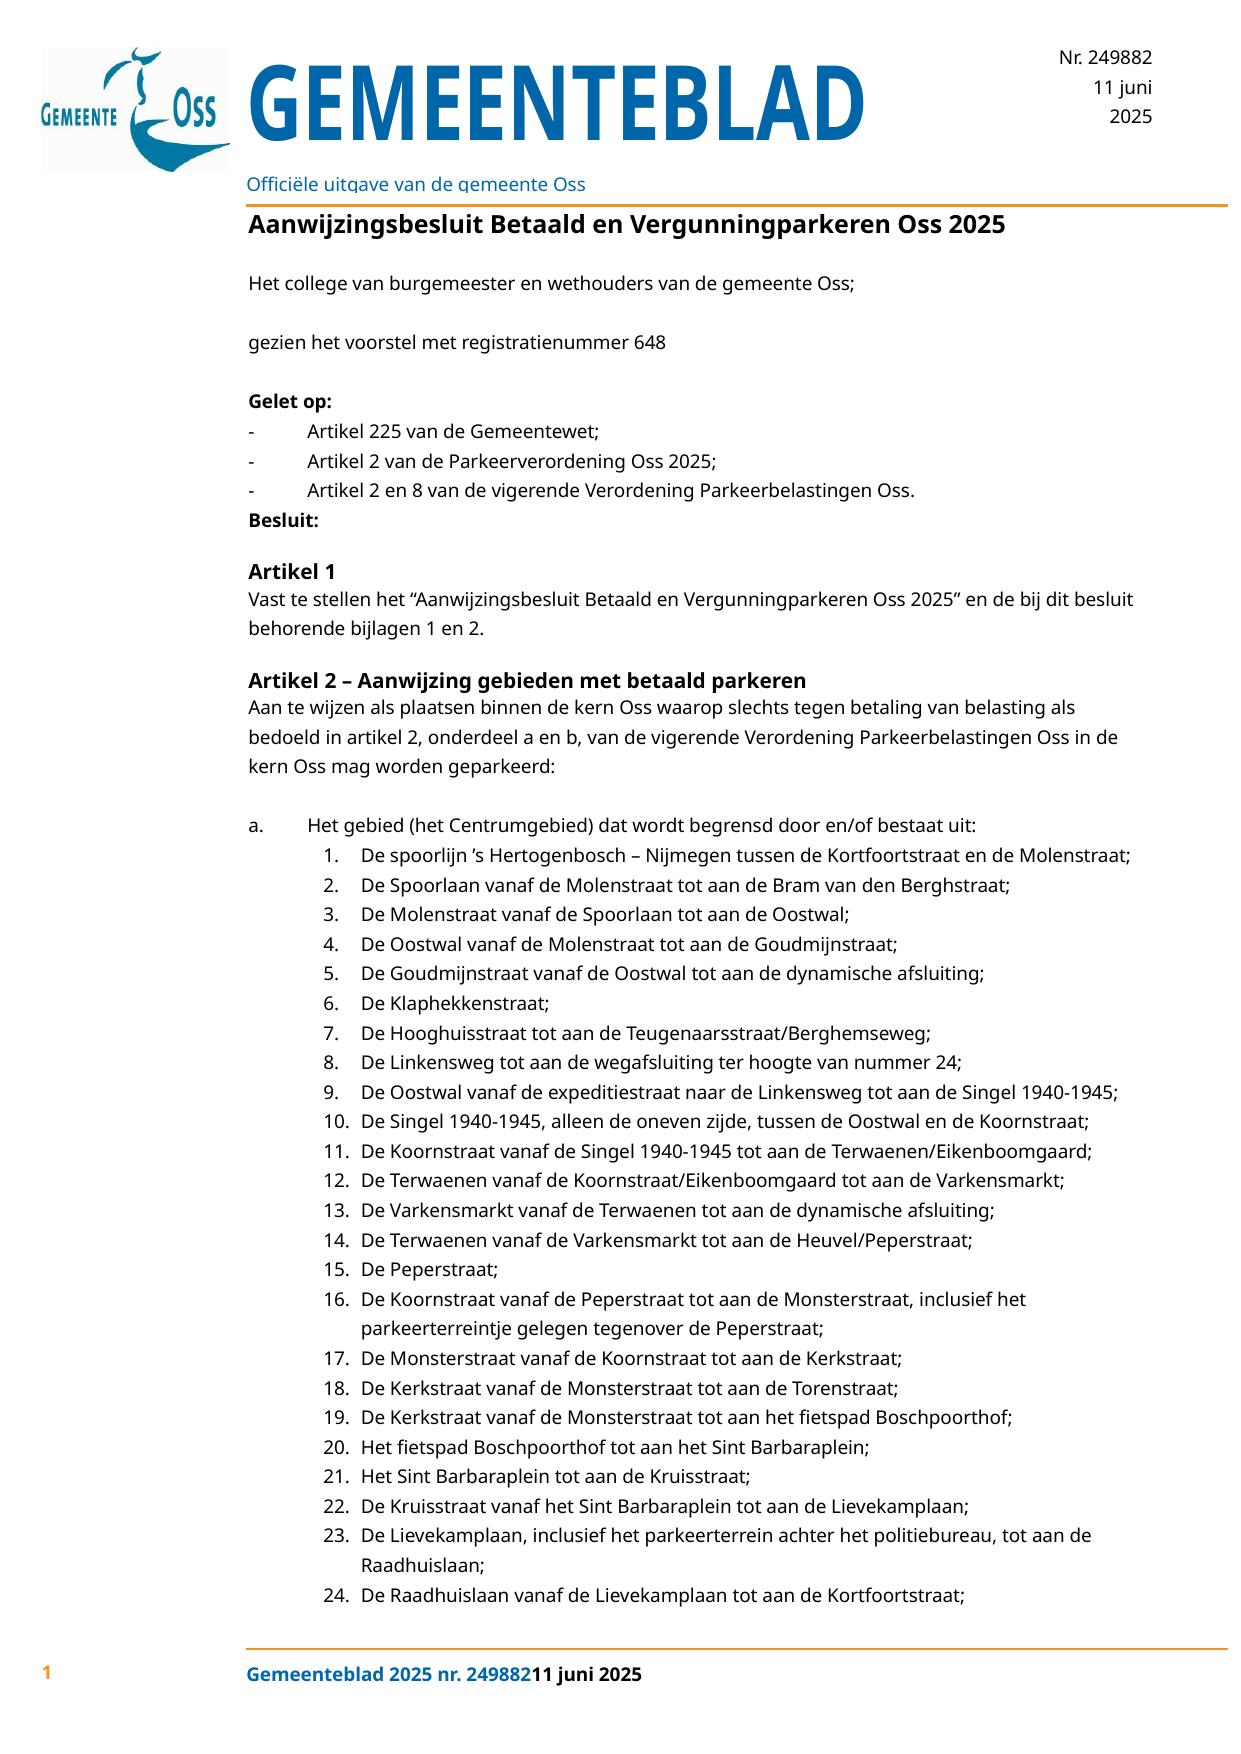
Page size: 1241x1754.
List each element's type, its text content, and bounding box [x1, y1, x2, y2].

text Artikel 1 [248, 557, 1152, 586]
list Artikel 2 van de Parkeerverordening Oss 2025; [248, 448, 1152, 473]
list De Koornstraat vanaf de Singel 1940-1945 tot aan de Terwaenen/Eikenboomgaard; [323, 1138, 1152, 1164]
list De Peperstraat; [323, 1256, 1152, 1282]
list De Hooghuisstraat tot aan de Teugenaarsstraat/Berghemseweg; [323, 1020, 1152, 1045]
list De Molenstraat vanaf de Spoorlaan tot aan de Oostwal; [323, 901, 1152, 927]
list De Goudmijnstraat vanaf de Oostwal tot aan de dynamische afsluiting; [323, 961, 1152, 986]
list De Raadhuislaan vanaf de Lievekamplaan tot aan de Kortfoortstraat; [323, 1582, 1152, 1607]
list Artikel 225 van de Gemeentewet; [248, 418, 1152, 444]
list De Spoorlaan vanaf de Molenstraat tot aan de Bram van den Berghstraat; [323, 872, 1152, 897]
picture [41, 47, 231, 172]
text Het college van burgemeester en wethouders van de gemeente Oss; [248, 270, 1152, 296]
list De Terwaenen vanaf de Varkensmarkt tot aan de Heuvel/Peperstraat; [323, 1227, 1152, 1252]
list De Kerkstraat vanaf de Monsterstraat tot aan het fietspad Boschpoorthof; [323, 1404, 1152, 1430]
list De Varkensmarkt vanaf de Terwaenen tot aan de dynamische afsluiting; [323, 1197, 1152, 1223]
text Artikel 2 – Aanwijzing gebieden met betaald parkeren [248, 666, 1152, 694]
list De Linkensweg tot aan de wegafsluiting ter hoogte van nummer 24; [323, 1049, 1152, 1075]
text Besluit: [248, 507, 1152, 533]
list De Oostwal vanaf de expeditiestraat naar de Linkensweg tot aan de Singel 1940-1945; [323, 1079, 1152, 1104]
list De Koornstraat vanaf de Peperstraat tot aan de Monsterstraat, inclusief het parkeerterreintje gelegen tegenover de Peperstraat; [323, 1286, 1152, 1341]
list De Monsterstraat vanaf de Koornstraat tot aan de Kerkstraat; [323, 1345, 1152, 1371]
list De Singel 1940-1945, alleen de oneven zijde, tussen de Oostwal en de Koornstraat; [323, 1108, 1152, 1134]
list Artikel 2 en 8 van de vigerende Verordening Parkeerbelastingen Oss. [248, 477, 1152, 503]
text gezien het voorstel met registratienummer 648 [248, 329, 1152, 355]
list De Kruisstraat vanaf het Sint Barbaraplein tot aan de Lievekamplaan; [323, 1493, 1152, 1519]
list De Terwaenen vanaf de Koornstraat/Eikenboomgaard tot aan de Varkensmarkt; [323, 1168, 1152, 1193]
text Vast te stellen het “Aanwijzingsbesluit Betaald en Vergunningparkeren Oss 2025” en de bij dit besluit behorende bijlagen 1 en 2. [248, 586, 1152, 641]
list De spoorlijn ’s Hertogenbosch – Nijmegen tussen de Kortfoortstraat en de Molenstraat; [323, 842, 1152, 868]
list Het fietspad Boschpoorthof tot aan het Sint Barbaraplein; [323, 1434, 1152, 1459]
list De Lievekamplaan, inclusief het parkeerterrein achter het politiebureau, tot aan de Raadhuislaan; [323, 1523, 1152, 1578]
list De Kerkstraat vanaf de Monsterstraat tot aan de Torenstraat; [323, 1375, 1152, 1400]
text Gelet op: [248, 389, 1152, 414]
text Aan te wijzen als plaatsen binnen de kern Oss waarop slechts tegen betaling van belasting als bedoeld in artikel 2, onderdeel a en b, van de vigerende Verordening Parkeerbelastingen Oss in de kern Oss mag worden geparkeerd: [248, 694, 1152, 779]
list De Oostwal vanaf de Molenstraat tot aan de Goudmijnstraat; [323, 931, 1152, 957]
text Aanwijzingsbesluit Betaald en Vergunningparkeren Oss 2025 [248, 207, 1152, 241]
list De Klaphekkenstraat; [323, 990, 1152, 1016]
list Het gebied (het Centrumgebied) dat wordt begrensd door en/of bestaat uit: [248, 813, 1152, 838]
list Het Sint Barbaraplein tot aan de Kruisstraat; [323, 1463, 1152, 1489]
